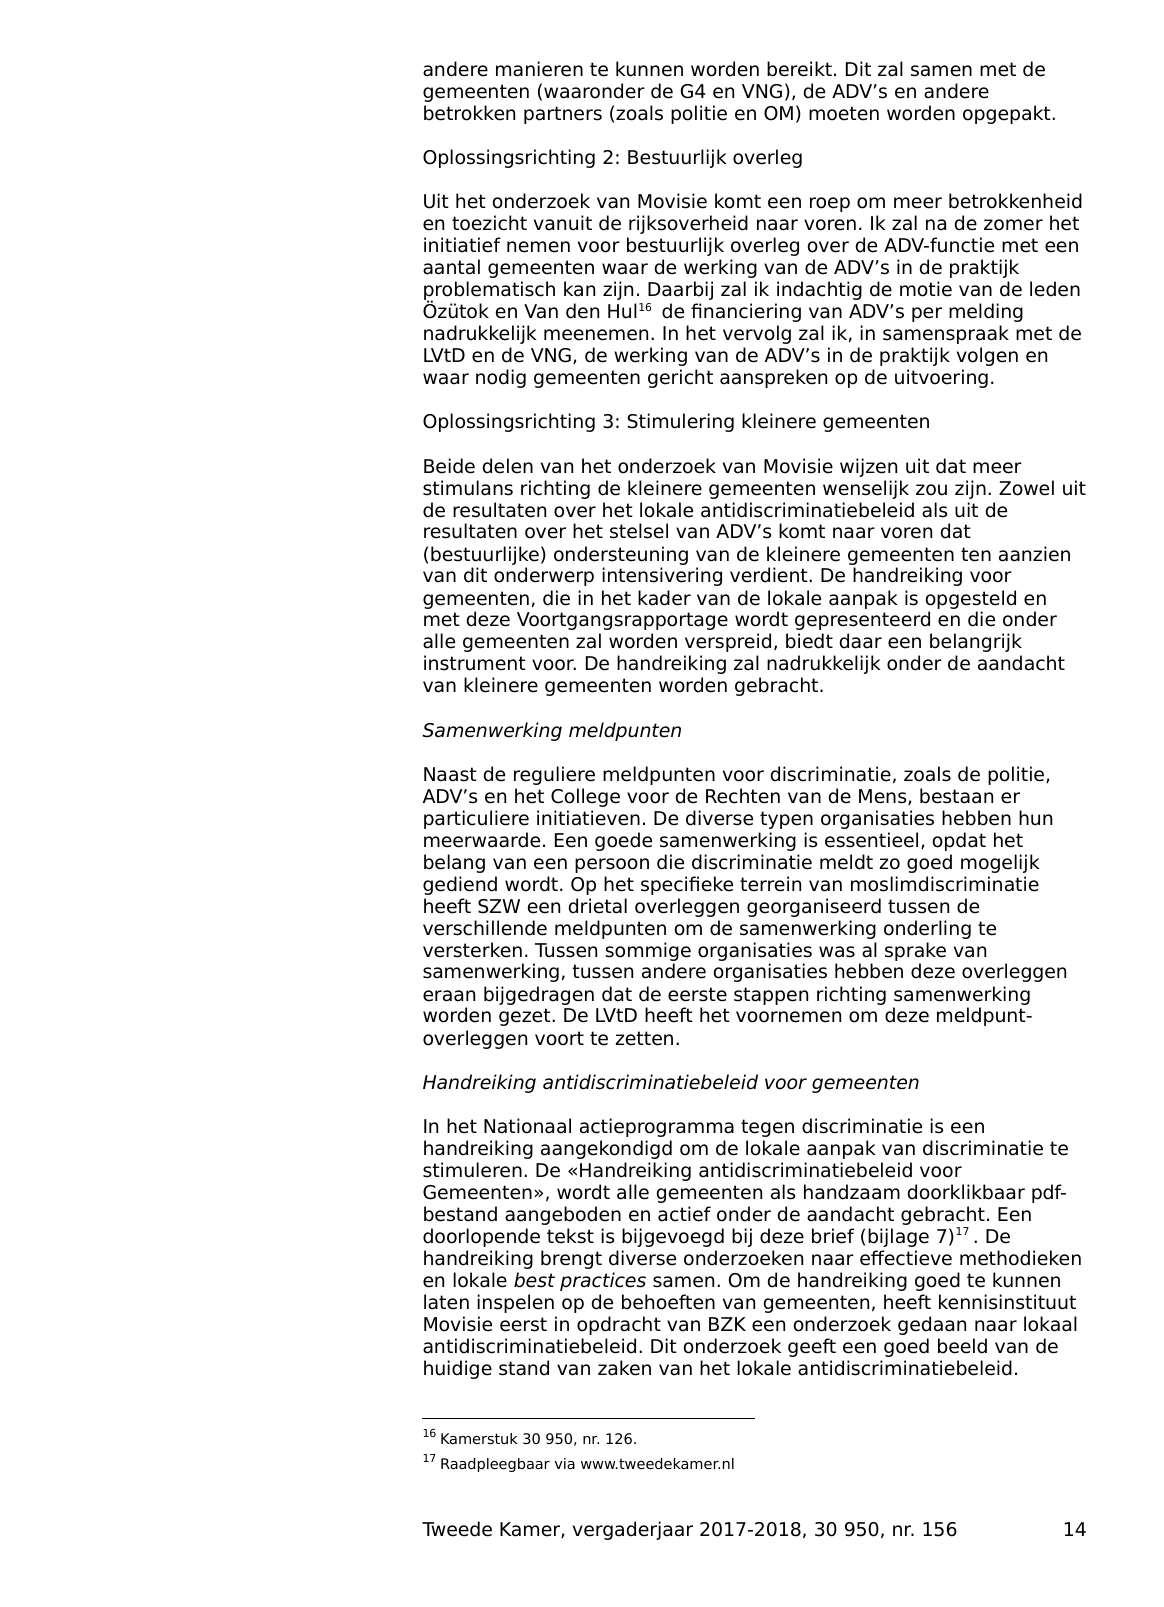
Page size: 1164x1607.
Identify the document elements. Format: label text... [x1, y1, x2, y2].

text Uit het onderzoek van Movisie komt een roep om meer betrokkenheid en toezicht vanuit de rijksoverheid naar voren. Ik zal na de zomer het initiatief nemen voor bestuurlijk overleg over de ADV-functie met een aantal gemeenten waar de werking van de ADV’s in de praktijk problematisch kan zijn. Daarbij zal ik indachtig de motie van de leden Özütok en Van den Hul de financiering van ADV’s per melding nadrukkelijk meenemen. In het vervolg zal ik, in samenspraak met de LVtD en de VNG, de werking van de ADV’s in de praktijk volgen en waar nodig gemeenten gericht aanspreken op de uitvoering. [422, 191, 1087, 389]
text Kamerstuk 30 950, nr. 126. [422, 1427, 1087, 1449]
subtitle Handreiking antidiscriminatiebeleid voor gemeenten [422, 1072, 1087, 1093]
text andere manieren te kunnen worden bereikt. Dit zal samen met de gemeenten (waaronder de G4 en VNG), de ADV’s en andere betrokken partners (zoals politie en OM) moeten worden opgepakt. [422, 59, 1087, 125]
text Oplossingsrichting 3: Stimulering kleinere gemeenten [422, 411, 1087, 433]
text Naast de reguliere meldpunten voor discriminatie, zoals de politie, ADV’s en het College voor de Rechten van de Mens, bestaan er particuliere initiatieven. De diverse typen organisaties hebben hun meerwaarde. Een goede samenwerking is essentieel, opdat het belang van een persoon die discriminatie meldt zo goed mogelijk gediend wordt. Op het specifieke terrein van moslimdiscriminatie heeft SZW een drietal overleggen georganiseerd tussen de verschillende meldpunten om de samenwerking onderling te versterken. Tussen sommige organisaties was al sprake van samenwerking, tussen andere organisaties hebben deze overleggen eraan bijgedragen dat de eerste stappen richting samenwerking worden gezet. De LVtD heeft het voornemen om deze meldpunt-overleggen voort te zetten. [422, 764, 1087, 1049]
text In het Nationaal actieprogramma tegen discriminatie is een handreiking aangekondigd om de lokale aanpak van discriminatie te stimuleren. De «Handreiking antidiscriminatiebeleid voor Gemeenten», wordt alle gemeenten als handzaam doorklikbaar pdf-bestand aangeboden en actief onder de aandacht gebracht. Een doorlopende tekst is bijgevoegd bij deze brief (bijlage 7). De handreiking brengt diverse onderzoeken naar effectieve methodieken en lokale best practices samen. Om de handreiking goed te kunnen laten inspelen op de behoeften van gemeenten, heeft kennisinstituut Movisie eerst in opdracht van BZK een onderzoek gedaan naar lokaal antidiscriminatiebeleid. Dit onderzoek geeft een goed beeld van de huidige stand van zaken van het lokale antidiscriminatiebeleid. [422, 1116, 1087, 1379]
subtitle Samenwerking meldpunten [422, 719, 1087, 741]
text Beide delen van het onderzoek van Movisie wijzen uit dat meer stimulans richting de kleinere gemeenten wenselijk zou zijn. Zowel uit de resultaten over het lokale antidiscriminatiebeleid als uit de resultaten over het stelsel van ADV’s komt naar voren dat (bestuurlijke) ondersteuning van de kleinere gemeenten ten aanzien van dit onderwerp intensivering verdient. De handreiking voor gemeenten, die in het kader van de lokale aanpak is opgesteld en met deze Voortgangsrapportage wordt gepresenteerd en die onder alle gemeenten zal worden verspreid, biedt daar een belangrijk instrument voor. De handreiking zal nadrukkelijk onder de aandacht van kleinere gemeenten worden gebracht. [422, 456, 1087, 697]
text Raadpleegbaar via www.tweedekamer.nl [422, 1452, 1087, 1474]
text Oplossingsrichting 2: Bestuurlijk overleg [422, 147, 1087, 169]
